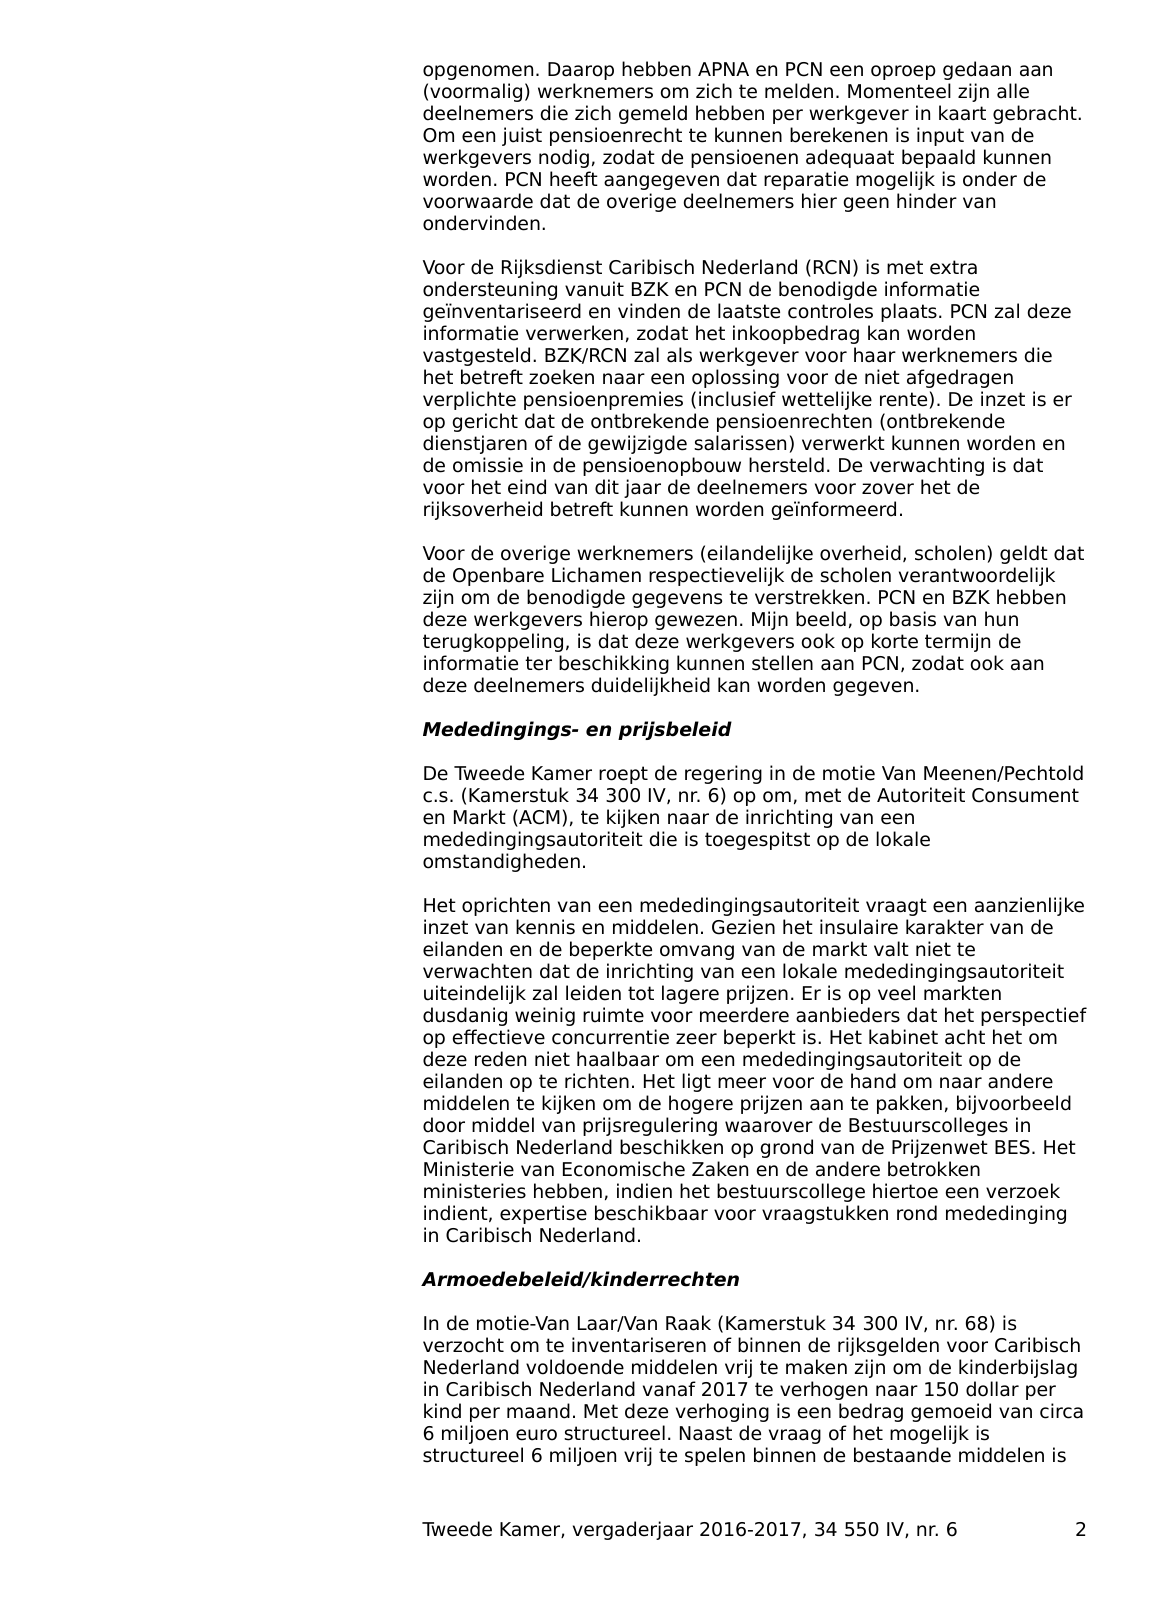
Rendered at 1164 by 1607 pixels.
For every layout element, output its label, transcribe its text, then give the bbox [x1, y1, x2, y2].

text Voor de overige werknemers (eilandelijke overheid, scholen) geldt dat de Openbare Lichamen respectievelijk de scholen verantwoordelijk zijn om de benodigde gegevens te verstrekken. PCN en BZK hebben deze werkgevers hierop gewezen. Mijn beeld, op basis van hun terugkoppeling, is dat deze werkgevers ook op korte termijn de informatie ter beschikking kunnen stellen aan PCN, zodat ook aan deze deelnemers duidelijkheid kan worden gegeven. [422, 543, 1087, 697]
text Voor de Rijksdienst Caribisch Nederland (RCN) is met extra ondersteuning vanuit BZK en PCN de benodigde informatie geïnventariseerd en vinden de laatste controles plaats. PCN zal deze informatie verwerken, zodat het inkoopbedrag kan worden vastgesteld. BZK/RCN zal als werkgever voor haar werknemers die het betreft zoeken naar een oplossing voor de niet afgedragen verplichte pensioenpremies (inclusief wettelijke rente). De inzet is er op gericht dat de ontbrekende pensioenrechten (ontbrekende dienstjaren of de gewijzigde salarissen) verwerkt kunnen worden en de omissie in de pensioenopbouw hersteld. De verwachting is dat voor het eind van dit jaar de deelnemers voor zover het de rijksoverheid betreft kunnen worden geïnformeerd. [422, 257, 1087, 521]
text Het oprichten van een mededingingsautoriteit vraagt een aanzienlijke inzet van kennis en middelen. Gezien het insulaire karakter van de eilanden en de beperkte omvang van de markt valt niet te verwachten dat de inrichting van een lokale mededingingsautoriteit uiteindelijk zal leiden tot lagere prijzen. Er is op veel markten dusdanig weinig ruimte voor meerdere aanbieders dat het perspectief op effectieve concurrentie zeer beperkt is. Het kabinet acht het om deze reden niet haalbaar om een mededingingsautoriteit op de eilanden op te richten. Het ligt meer voor de hand om naar andere middelen te kijken om de hogere prijzen aan te pakken, bijvoorbeeld door middel van prijsregulering waarover de Bestuurscolleges in Caribisch Nederland beschikken op grond van de Prijzenwet BES. Het Ministerie van Economische Zaken en de andere betrokken ministeries hebben, indien het bestuurscollege hiertoe een verzoek indient, expertise beschikbaar voor vraagstukken rond mededinging in Caribisch Nederland. [422, 895, 1087, 1247]
text In de motie-Van Laar/Van Raak (Kamerstuk 34 300 IV, nr. 68) is verzocht om te inventariseren of binnen de rijksgelden voor Caribisch Nederland voldoende middelen vrij te maken zijn om de kinderbijslag in Caribisch Nederland vanaf 2017 te verhogen naar 150 dollar per kind per maand. Met deze verhoging is een bedrag gemoeid van circa 6 miljoen euro structureel. Naast de vraag of het mogelijk is structureel 6 miljoen vrij te spelen binnen de bestaande middelen is [422, 1313, 1087, 1467]
text opgenomen. Daarop hebben APNA en PCN een oproep gedaan aan (voormalig) werknemers om zich te melden. Momenteel zijn alle deelnemers die zich gemeld hebben per werkgever in kaart gebracht. Om een juist pensioenrecht te kunnen berekenen is input van de werkgevers nodig, zodat de pensioenen adequaat bepaald kunnen worden. PCN heeft aangegeven dat reparatie mogelijk is onder de voorwaarde dat de overige deelnemers hier geen hinder van ondervinden. [422, 59, 1087, 235]
text De Tweede Kamer roept de regering in de motie Van Meenen/Pechtold c.s. (Kamerstuk 34 300 IV, nr. 6) op om, met de Autoriteit Consument en Markt (ACM), te kijken naar de inrichting van een mededingingsautoriteit die is toegespitst op de lokale omstandigheden. [422, 763, 1087, 873]
subtitle Armoedebeleid/kinderrechten [422, 1269, 1087, 1291]
subtitle Mededingings- en prijsbeleid [422, 719, 1087, 741]
